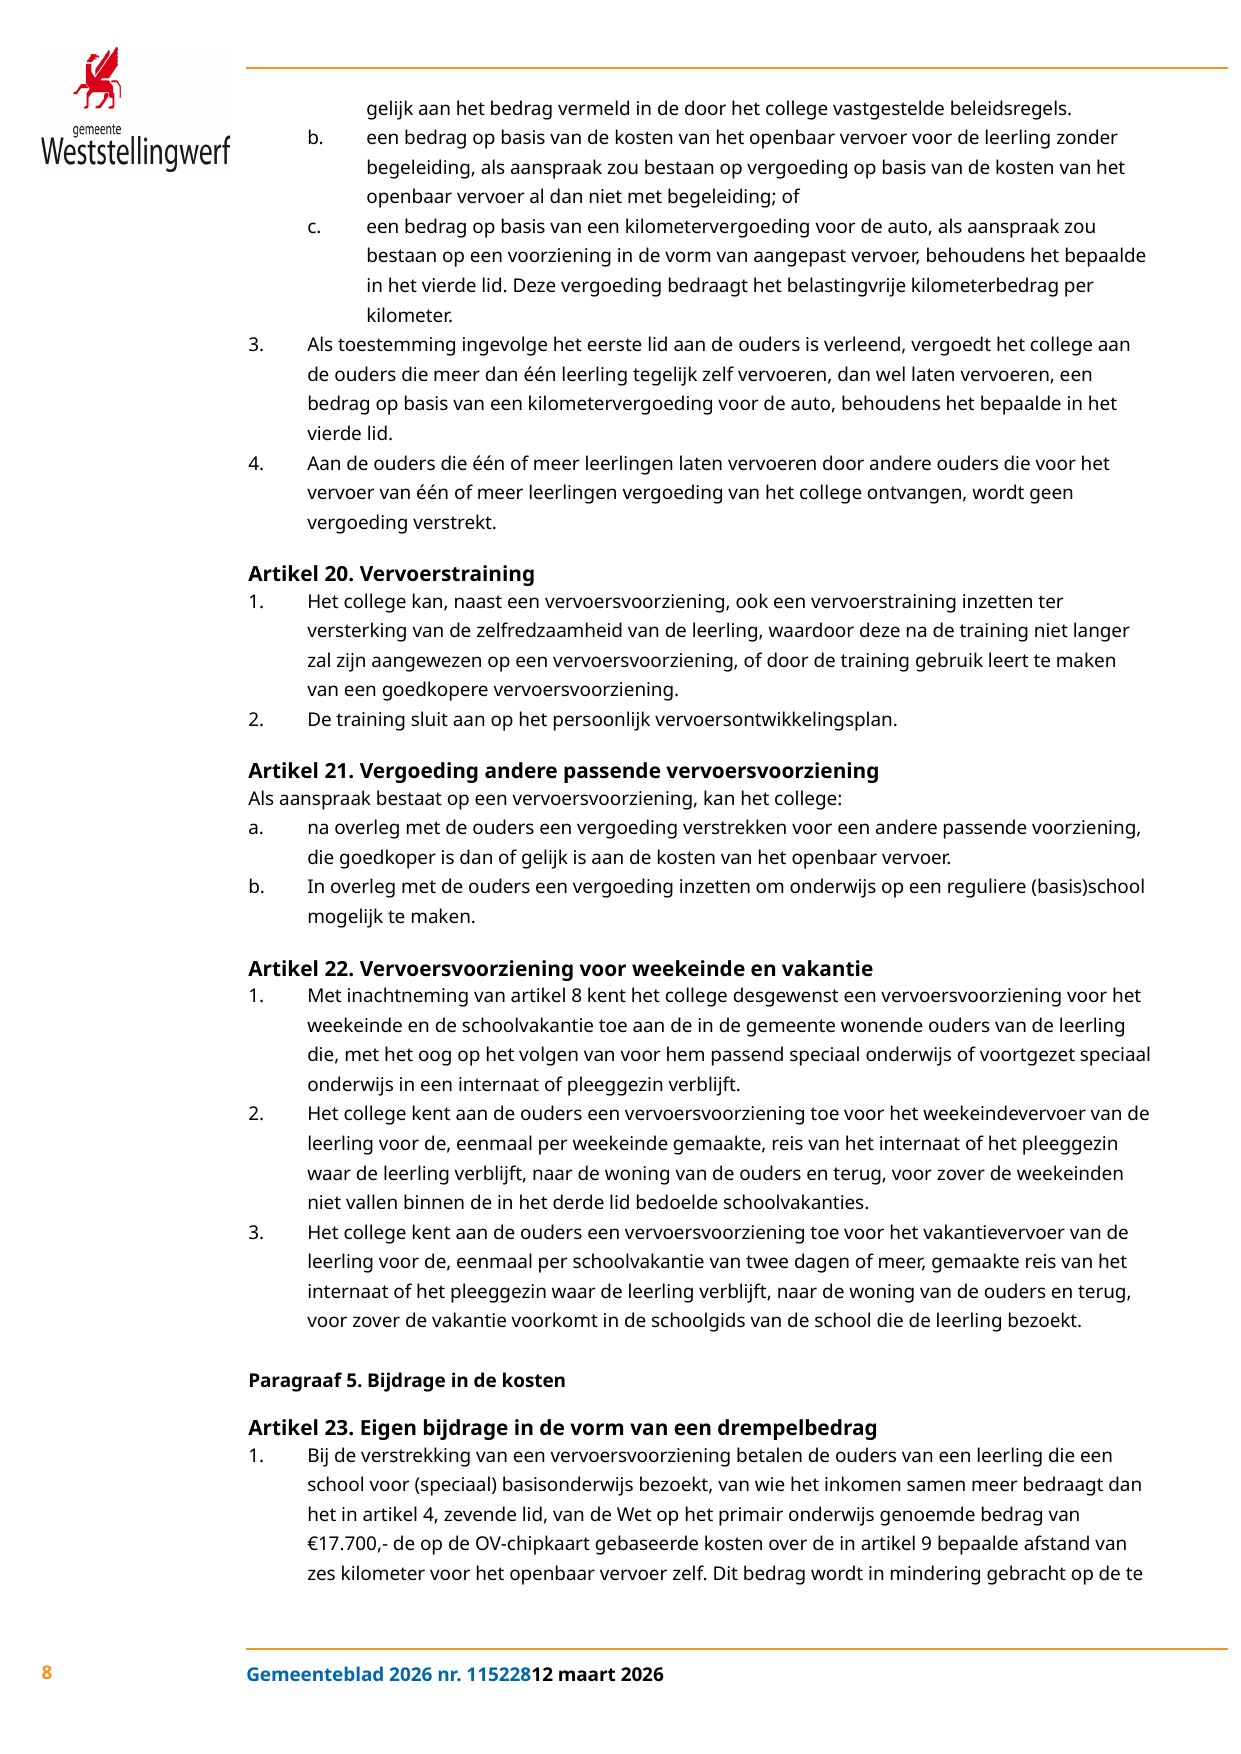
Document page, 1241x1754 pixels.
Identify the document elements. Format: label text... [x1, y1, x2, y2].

list Bij de verstrekking van een vervoersvoorziening betalen de ouders van een leerling die een school voor (speciaal) basisonderwijs bezoekt, van wie het inkomen samen meer bedraagt dan het in artikel 4, zevende lid, van de Wet op het primair onderwijs genoemde bedrag van €17.700,- de op de OV-chipkaart gebaseerde kosten over de in artikel 9 bepaalde afstand van zes kilometer voor het openbaar vervoer zelf. Dit bedrag wordt in mindering gebracht op de te [248, 1442, 1152, 1586]
list Het college kent aan de ouders een vervoersvoorziening toe voor het weekeindevervoer van de leerling voor de, eenmaal per weekeinde gemaakte, reis van het internaat of het pleeggezin waar de leerling verblijft, naar de woning van de ouders en terug, voor zover de weekeinden niet vallen binnen de in het derde lid bedoelde schoolvakanties. [248, 1101, 1152, 1215]
list Aan de ouders die één of meer leerlingen laten vervoeren door andere ouders die voor het vervoer van één of meer leerlingen vergoeding van het college ontvangen, wordt geen vergoeding verstrekt. [248, 450, 1152, 535]
text Artikel 21. Vergoeding andere passende vervoersvoorziening [248, 757, 1152, 785]
list een bedrag op basis van de kosten van het openbaar vervoer voor de leerling zonder begeleiding, als aanspraak zou bestaan op vergoeding op basis van de kosten van het openbaar vervoer al dan niet met begeleiding; of [307, 124, 1152, 209]
picture [41, 47, 231, 172]
text Als aanspraak bestaat op een vervoersvoorziening, kan het college: [248, 785, 1152, 811]
list Als toestemming ingevolge het eerste lid aan de ouders is verleend, vergoedt het college aan de ouders die meer dan één leerling tegelijk zelf vervoeren, dan wel laten vervoeren, een bedrag op basis van een kilometervergoeding voor de auto, behoudens het bepaalde in het vierde lid. [248, 331, 1152, 446]
list De training sluit aan op het persoonlijk vervoersontwikkelingsplan. [248, 706, 1152, 732]
list In overleg met de ouders een vergoeding inzetten om onderwijs op een reguliere (basis)school mogelijk te maken. [248, 874, 1152, 929]
list gelijk aan het bedrag vermeld in de door het college vastgestelde beleidsregels. [307, 95, 1152, 121]
text Artikel 23. Eigen bijdrage in de vorm van een drempelbedrag [248, 1413, 1152, 1442]
list Het college kan, naast een vervoersvoorziening, ook een vervoerstraining inzetten ter versterking van de zelfredzaamheid van de leerling, waardoor deze na de training niet langer zal zijn aangewezen op een vervoersvoorziening, of door de training gebruik leert te maken van een goedkopere vervoersvoorziening. [248, 588, 1152, 702]
text Paragraaf 5. Bijdrage in de kosten [248, 1367, 1152, 1392]
list na overleg met de ouders een vergoeding verstrekken voor een andere passende voorziening, die goedkoper is dan of gelijk is aan de kosten van het openbaar vervoer. [248, 814, 1152, 870]
text Artikel 22. Vervoersvoorziening voor weekeinde en vakantie [248, 954, 1152, 982]
list Met inachtneming van artikel 8 kent het college desgewenst een vervoersvoorziening voor het weekeinde en de schoolvakantie toe aan de in de gemeente wonende ouders van de leerling die, met het oog op het volgen van voor hem passend speciaal onderwijs of voortgezet speciaal onderwijs in een internaat of pleeggezin verblijft. [248, 982, 1152, 1097]
list Het college kent aan de ouders een vervoersvoorziening toe voor het vakantievervoer van de leerling voor de, eenmaal per schoolvakantie van twee dagen of meer, gemaakte reis van het internaat of het pleeggezin waar de leerling verblijft, naar de woning van de ouders en terug, voor zover de vakantie voorkomt in de schoolgids van de school die de leerling bezoekt. [248, 1219, 1152, 1333]
text Artikel 20. Vervoerstraining [248, 559, 1152, 588]
list een bedrag op basis van een kilometervergoeding voor de auto, als aanspraak zou bestaan op een voorziening in de vorm van aangepast vervoer, behoudens het bepaalde in het vierde lid. Deze vergoeding bedraagt het belastingvrije kilometerbedrag per kilometer. [307, 213, 1152, 328]
